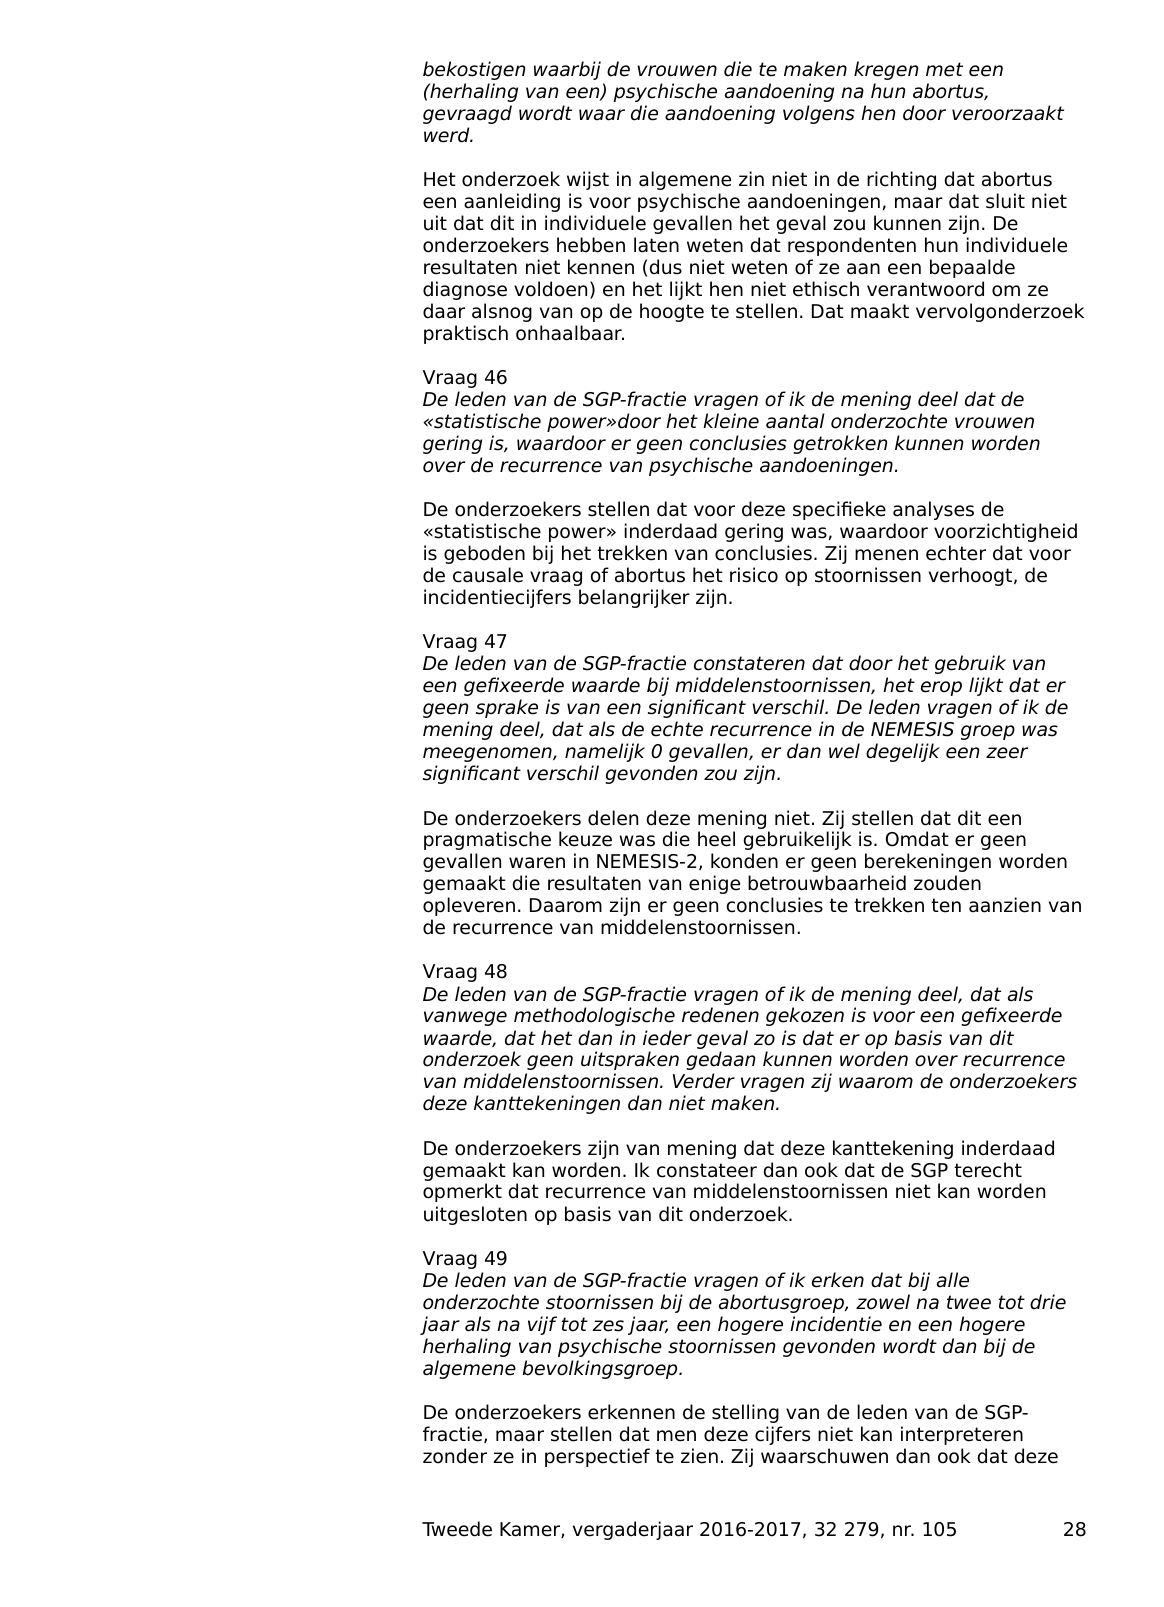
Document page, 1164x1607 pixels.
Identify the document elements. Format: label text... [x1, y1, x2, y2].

text Vraag 48 [422, 961, 1087, 983]
text bekostigen waarbij de vrouwen die te maken kregen met een (herhaling van een) psychische aandoening na hun abortus, gevraagd wordt waar die aandoening volgens hen door veroorzaakt werd. [422, 59, 1087, 147]
text Het onderzoek wijst in algemene zin niet in de richting dat abortus een aanleiding is voor psychische aandoeningen, maar dat sluit niet uit dat dit in individuele gevallen het geval zou kunnen zijn. De onderzoekers hebben laten weten dat respondenten hun individuele resultaten niet kennen (dus niet weten of ze aan een bepaalde diagnose voldoen) en het lijkt hen niet ethisch verantwoord om ze daar alsnog van op de hoogte te stellen. Dat maakt vervolgonderzoek praktisch onhaalbaar. [422, 169, 1087, 345]
text De leden van de SGP-fractie vragen of ik de mening deel dat de «statistische power»door het kleine aantal onderzochte vrouwen gering is, waardoor er geen conclusies getrokken kunnen worden over de recurrence van psychische aandoeningen. [422, 389, 1087, 477]
text De leden van de SGP-fractie vragen of ik de mening deel, dat als vanwege methodologische redenen gekozen is voor een gefixeerde waarde, dat het dan in ieder geval zo is dat er op basis van dit onderzoek geen uitspraken gedaan kunnen worden over recurrence van middelenstoornissen. Verder vragen zij waarom de onderzoekers deze kanttekeningen dan niet maken. [422, 983, 1087, 1115]
text Vraag 47 [422, 631, 1087, 653]
text De onderzoekers erkennen de stelling van de leden van de SGP-fractie, maar stellen dat men deze cijfers niet kan interpreteren zonder ze in perspectief te zien. Zij waarschuwen dan ook dat deze [422, 1402, 1087, 1468]
text De onderzoekers stellen dat voor deze specifieke analyses de «statistische power» inderdaad gering was, waardoor voorzichtigheid is geboden bij het trekken van conclusies. Zij menen echter dat voor de causale vraag of abortus het risico op stoornissen verhoogt, de incidentiecijfers belangrijker zijn. [422, 499, 1087, 609]
text De onderzoekers zijn van mening dat deze kanttekening inderdaad gemaakt kan worden. Ik constateer dan ook dat de SGP terecht opmerkt dat recurrence van middelenstoornissen niet kan worden uitgesloten op basis van dit onderzoek. [422, 1137, 1087, 1225]
text De onderzoekers delen deze mening niet. Zij stellen dat dit een pragmatische keuze was die heel gebruikelijk is. Omdat er geen gevallen waren in NEMESIS-2, konden er geen berekeningen worden gemaakt die resultaten van enige betrouwbaarheid zouden opleveren. Daarom zijn er geen conclusies te trekken ten aanzien van de recurrence van middelenstoornissen. [422, 807, 1087, 939]
text De leden van de SGP-fractie constateren dat door het gebruik van een gefixeerde waarde bij middelenstoornissen, het erop lijkt dat er geen sprake is van een significant verschil. De leden vragen of ik de mening deel, dat als de echte recurrence in de NEMESIS groep was meegenomen, namelijk 0 gevallen, er dan wel degelijk een zeer significant verschil gevonden zou zijn. [422, 653, 1087, 785]
text Vraag 46 [422, 367, 1087, 389]
text De leden van de SGP-fractie vragen of ik erken dat bij alle onderzochte stoornissen bij de abortusgroep, zowel na twee tot drie jaar als na vijf tot zes jaar, een hogere incidentie en een hogere herhaling van psychische stoornissen gevonden wordt dan bij de algemene bevolkingsgroep. [422, 1269, 1087, 1379]
text Vraag 49 [422, 1248, 1087, 1269]
